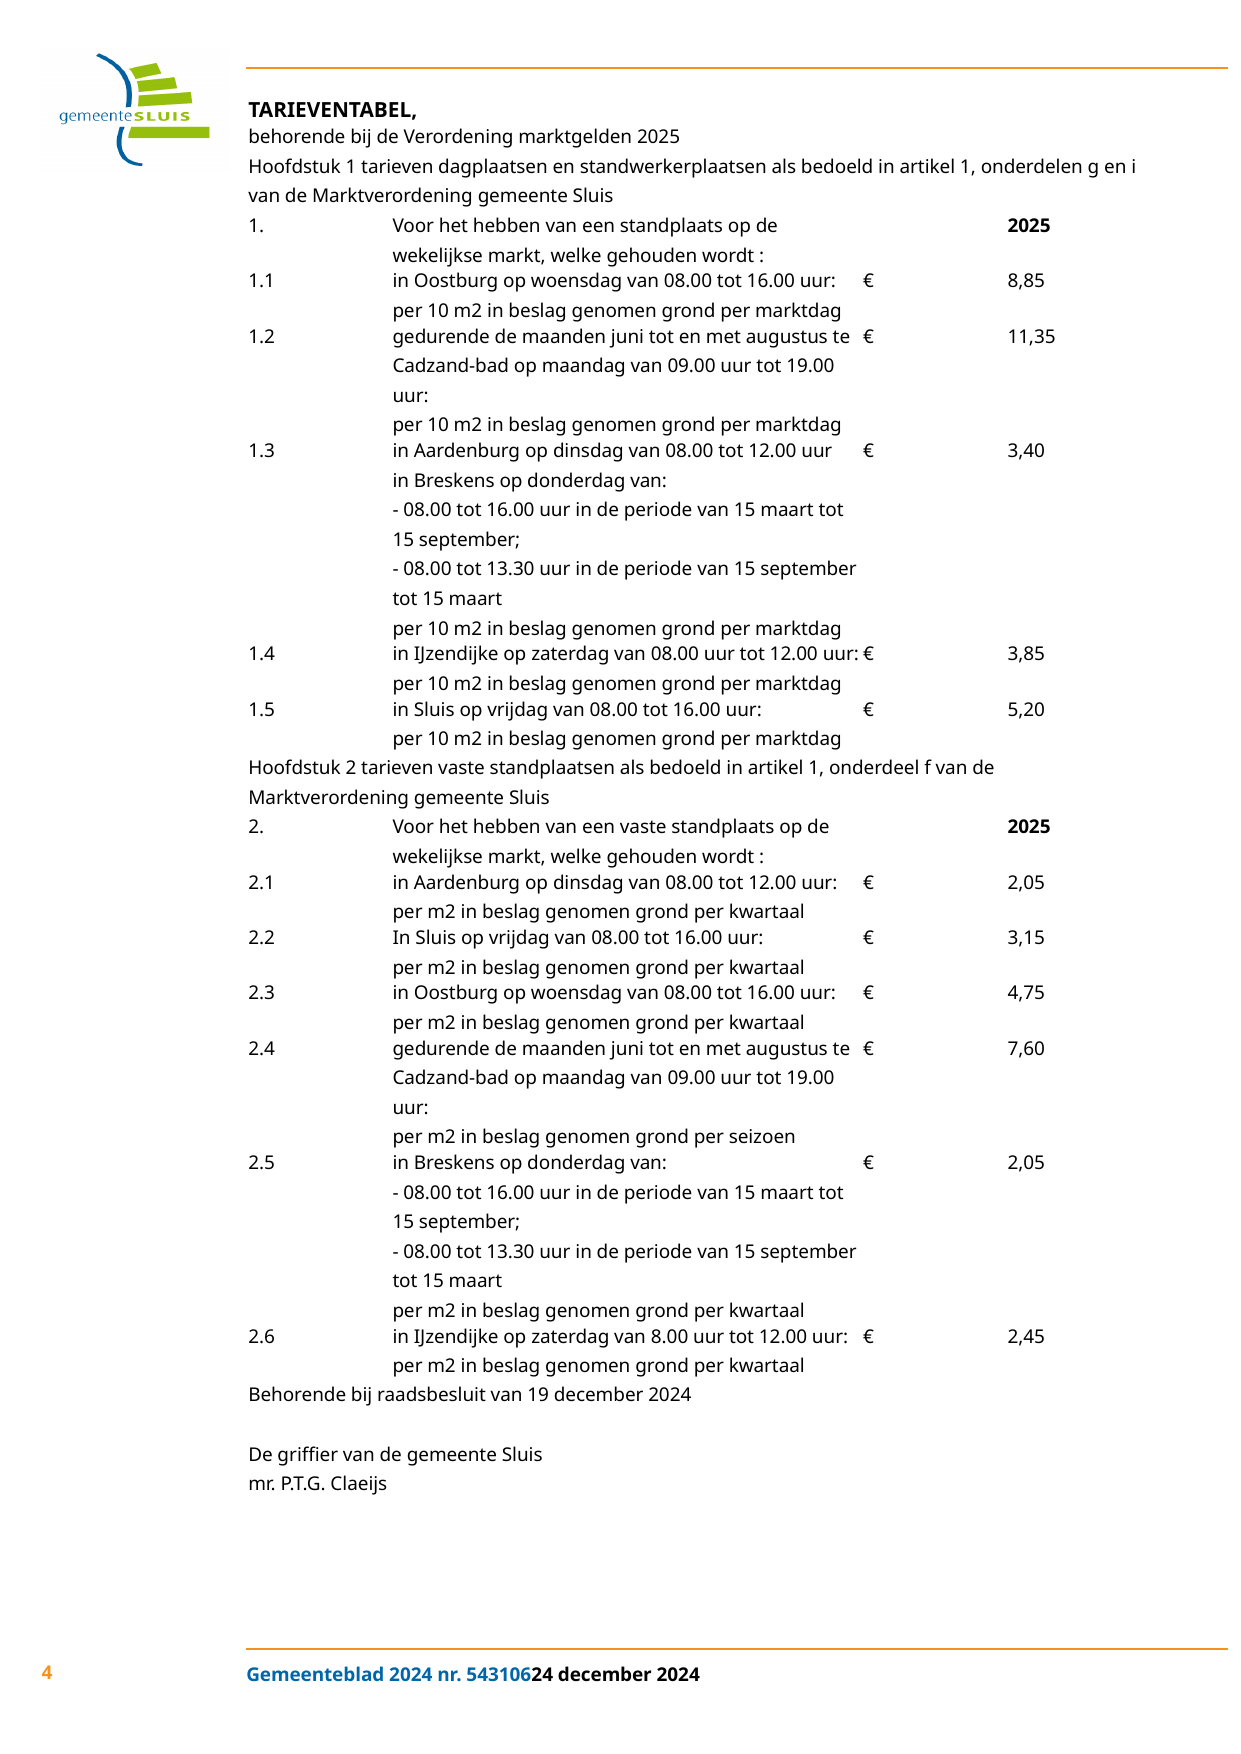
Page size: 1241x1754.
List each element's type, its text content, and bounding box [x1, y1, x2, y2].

table_cell 1.1 [248, 268, 392, 323]
table_cell € [863, 924, 1007, 979]
table_cell € [863, 437, 1007, 641]
table_header [863, 814, 1007, 869]
table_cell in IJzendijke op zaterdag van 8.00 uur tot 12.00 uur: per m2 in beslag genomen grond per kwartaal [392, 1323, 863, 1378]
table_cell in Aardenburg op dinsdag van 08.00 tot 12.00 uur in Breskens op donderdag van: - 08.00 tot 16.00 uur in de periode van 15 maart tot 15 september; - 08.00 tot 13.30 uur in de periode van 15 september tot 15 maart per 10 m2 in beslag genomen grond per marktdag [392, 437, 863, 641]
table_cell 1.4 [248, 641, 392, 696]
text Hoofdstuk 2 tarieven vaste standplaatsen als bedoeld in artikel 1, onderdeel f van de Marktverordening gemeente Sluis [248, 754, 1152, 810]
table_cell 8,85 [1007, 268, 1152, 323]
table_cell 1.5 [248, 696, 392, 751]
table_cell 2.5 [248, 1149, 392, 1323]
table_cell € [863, 1323, 1007, 1378]
table_cell 2.2 [248, 924, 392, 979]
table_cell 2.4 [248, 1035, 392, 1149]
table_cell 2.3 [248, 980, 392, 1035]
table_cell 5,20 [1007, 696, 1152, 751]
table_cell in Oostburg op woensdag van 08.00 tot 16.00 uur: per m2 in beslag genomen grond per kwartaal [392, 980, 863, 1035]
table_cell € [863, 641, 1007, 696]
table_cell 2,05 [1007, 1149, 1152, 1323]
table_cell 2,45 [1007, 1323, 1152, 1378]
table_cell € [863, 696, 1007, 751]
table_header 2. [248, 814, 392, 869]
table_cell 3,85 [1007, 641, 1152, 696]
text TARIEVENTABEL, [248, 95, 1152, 123]
table_cell € [863, 1035, 1007, 1149]
table_header 1. [248, 212, 392, 267]
table_header Voor het hebben van een vaste standplaats op de wekelijkse markt, welke gehouden wordt : [392, 814, 863, 869]
table_cell in Sluis op vrijdag van 08.00 tot 16.00 uur: per 10 m2 in beslag genomen grond per marktdag [392, 696, 863, 751]
table_cell € [863, 869, 1007, 924]
table_header 2025 [1007, 814, 1152, 869]
picture [41, 47, 231, 172]
table_cell In Sluis op vrijdag van 08.00 tot 16.00 uur: per m2 in beslag genomen grond per kwartaal [392, 924, 863, 979]
text De griffier van de gemeente Sluis [248, 1441, 1152, 1466]
table_cell 1.3 [248, 437, 392, 641]
text behorende bij de Verordening marktgelden 2025 [248, 123, 1152, 149]
table_cell in IJzendijke op zaterdag van 08.00 uur tot 12.00 uur: per 10 m2 in beslag genomen grond per marktdag [392, 641, 863, 696]
table_cell 2.1 [248, 869, 392, 924]
table_cell 7,60 [1007, 1035, 1152, 1149]
table_header [863, 212, 1007, 267]
table_cell € [863, 268, 1007, 323]
table_cell 1.2 [248, 323, 392, 437]
table_cell € [863, 323, 1007, 437]
table_header Voor het hebben van een standplaats op de wekelijkse markt, welke gehouden wordt : [392, 212, 863, 267]
table_cell 4,75 [1007, 980, 1152, 1035]
table_cell 11,35 [1007, 323, 1152, 437]
table_cell gedurende de maanden juni tot en met augustus te Cadzand-bad op maandag van 09.00 uur tot 19.00 uur: per m2 in beslag genomen grond per seizoen [392, 1035, 863, 1149]
table_cell 2,05 [1007, 869, 1152, 924]
text mr. P.T.G. Claeijs [248, 1470, 1152, 1496]
table_cell in Aardenburg op dinsdag van 08.00 tot 12.00 uur: per m2 in beslag genomen grond per kwartaal [392, 869, 863, 924]
table_cell 3,15 [1007, 924, 1152, 979]
table_cell gedurende de maanden juni tot en met augustus te Cadzand-bad op maandag van 09.00 uur tot 19.00 uur: per 10 m2 in beslag genomen grond per marktdag [392, 323, 863, 437]
text Behorende bij raadsbesluit van 19 december 2024 [248, 1382, 1152, 1407]
table_cell 3,40 [1007, 437, 1152, 641]
text Hoofdstuk 1 tarieven dagplaatsen en standwerkerplaatsen als bedoeld in artikel 1, onderdelen g en i van de Marktverordening gemeente Sluis [248, 153, 1152, 208]
table_cell 2.6 [248, 1323, 392, 1378]
table_cell € [863, 980, 1007, 1035]
table_cell in Breskens op donderdag van: - 08.00 tot 16.00 uur in de periode van 15 maart tot 15 september; - 08.00 tot 13.30 uur in de periode van 15 september tot 15 maart per m2 in beslag genomen grond per kwartaal [392, 1149, 863, 1323]
table_cell € [863, 1149, 1007, 1323]
table_cell in Oostburg op woensdag van 08.00 tot 16.00 uur: per 10 m2 in beslag genomen grond per marktdag [392, 268, 863, 323]
table_header 2025 [1007, 212, 1152, 267]
